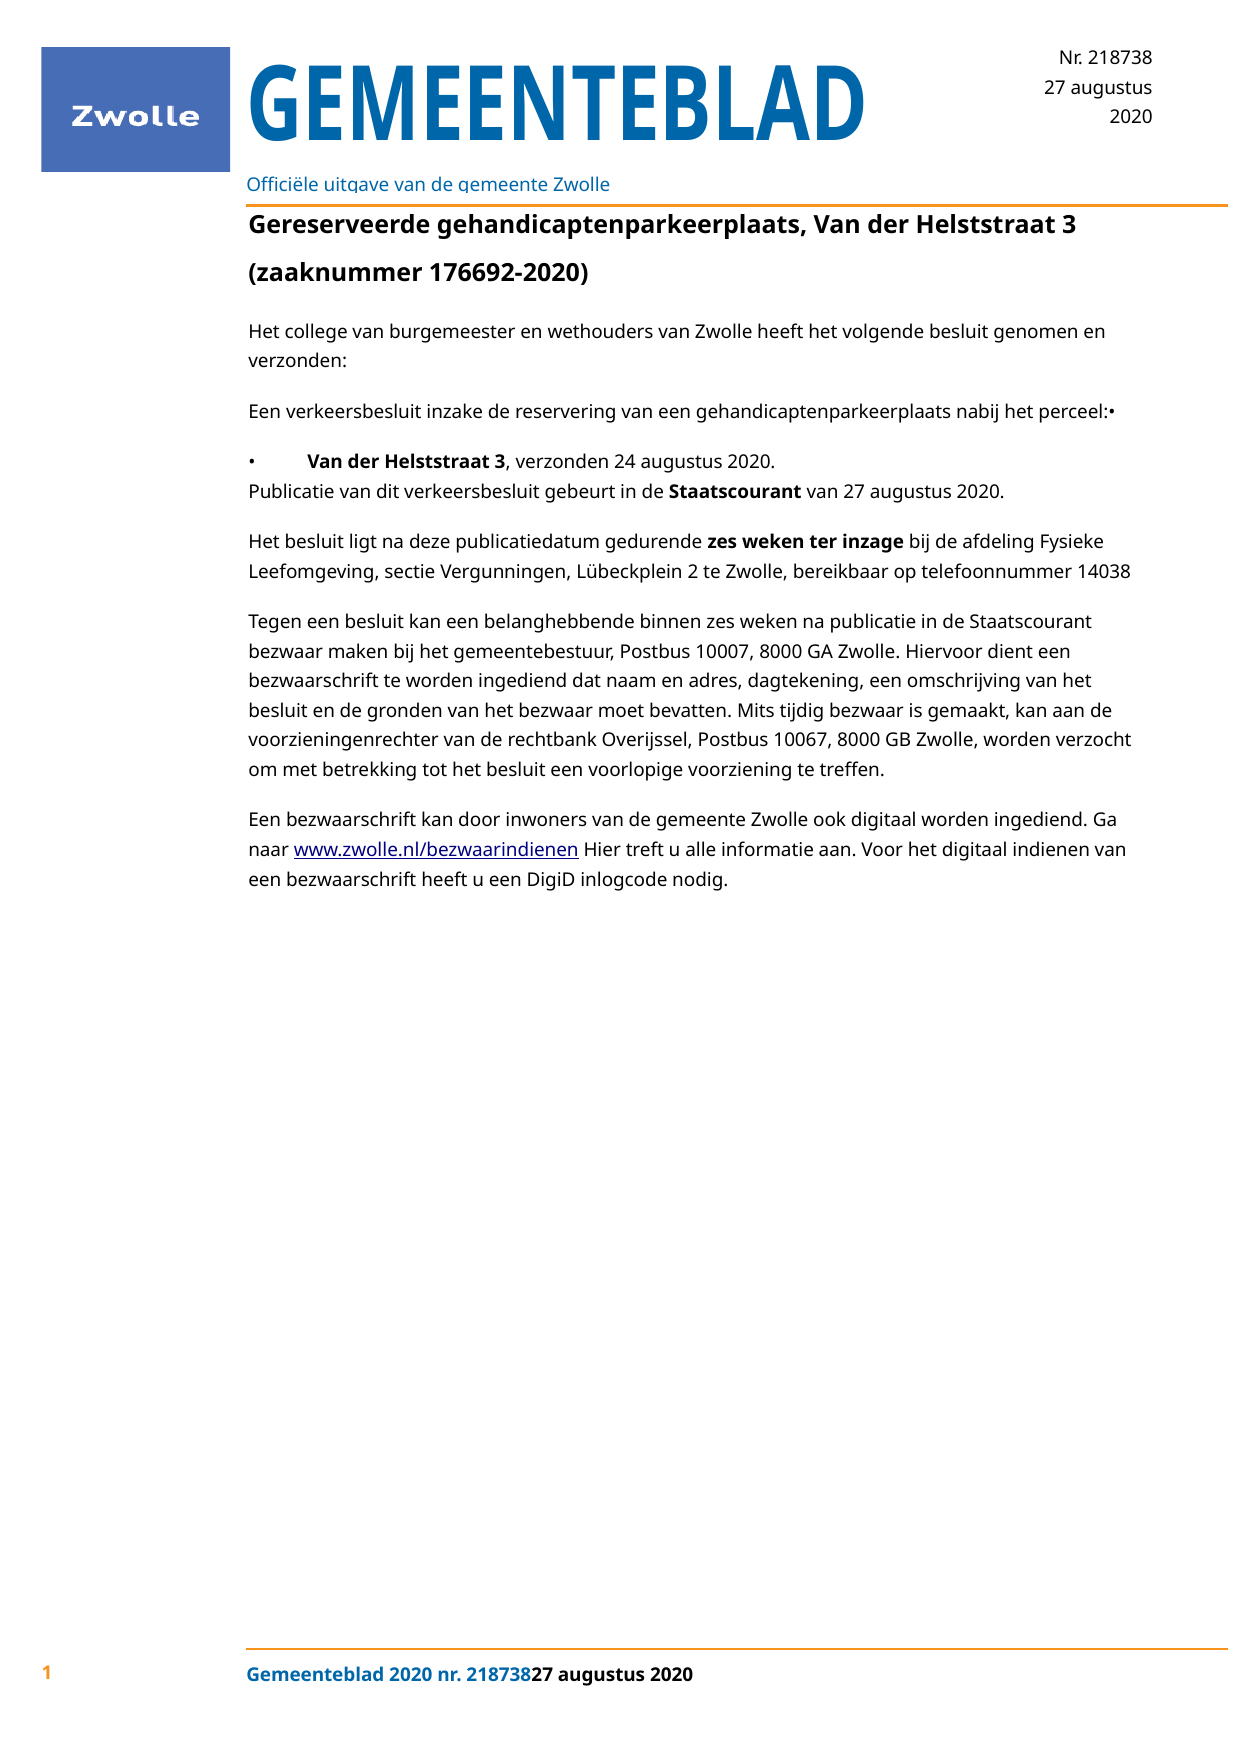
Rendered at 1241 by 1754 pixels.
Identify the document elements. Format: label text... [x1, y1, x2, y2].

text Gereserveerde gehandicaptenparkeerplaats, Van der Helststraat 3 (zaaknummer 176692-2020) [248, 207, 1152, 288]
text Tegen een besluit kan een belanghebbende binnen zes weken na publicatie in de Staatscourant bezwaar maken bij het gemeentebestuur, Postbus 10007, 8000 GA Zwolle. Hiervoor dient een bezwaarschrift te worden ingediend dat naam en adres, dagtekening, een omschrijving van het besluit en de gronden van het bezwaar moet bevatten. Mits tijdig bezwaar is gemaakt, kan aan de voorzieningenrechter van de rechtbank Overijssel, Postbus 10067, 8000 GB Zwolle, worden verzocht om met betrekking tot het besluit een voorlopige voorziening te treffen. [248, 608, 1152, 782]
text Een verkeersbesluit inzake de reservering van een gehandicaptenparkeerplaats nabij het perceel:• [248, 398, 1152, 424]
text Het college van burgemeester en wethouders van Zwolle heeft het volgende besluit genomen en verzonden: [248, 318, 1152, 373]
text Een bezwaarschrift kan door inwoners van de gemeente Zwolle ook digitaal worden ingediend. Ga naar www.zwolle.nl/bezwaarindienen Hier treft u alle informatie aan. Voor het digitaal indienen van een bezwaarschrift heeft u een DigiD inlogcode nodig. [248, 807, 1152, 892]
text Het besluit ligt na deze publicatiedatum gedurende zes weken ter inzage bij de afdeling Fysieke Leefomgeving, sectie Vergunningen, Lübeckplein 2 te Zwolle, bereikbaar op telefoonnummer 14038 [248, 528, 1152, 584]
text Publicatie van dit verkeersbesluit gebeurt in de Staatscourant van 27 augustus 2020. [248, 478, 1152, 504]
picture [41, 47, 231, 172]
list Van der Helststraat 3, verzonden 24 augustus 2020. [248, 448, 1152, 474]
